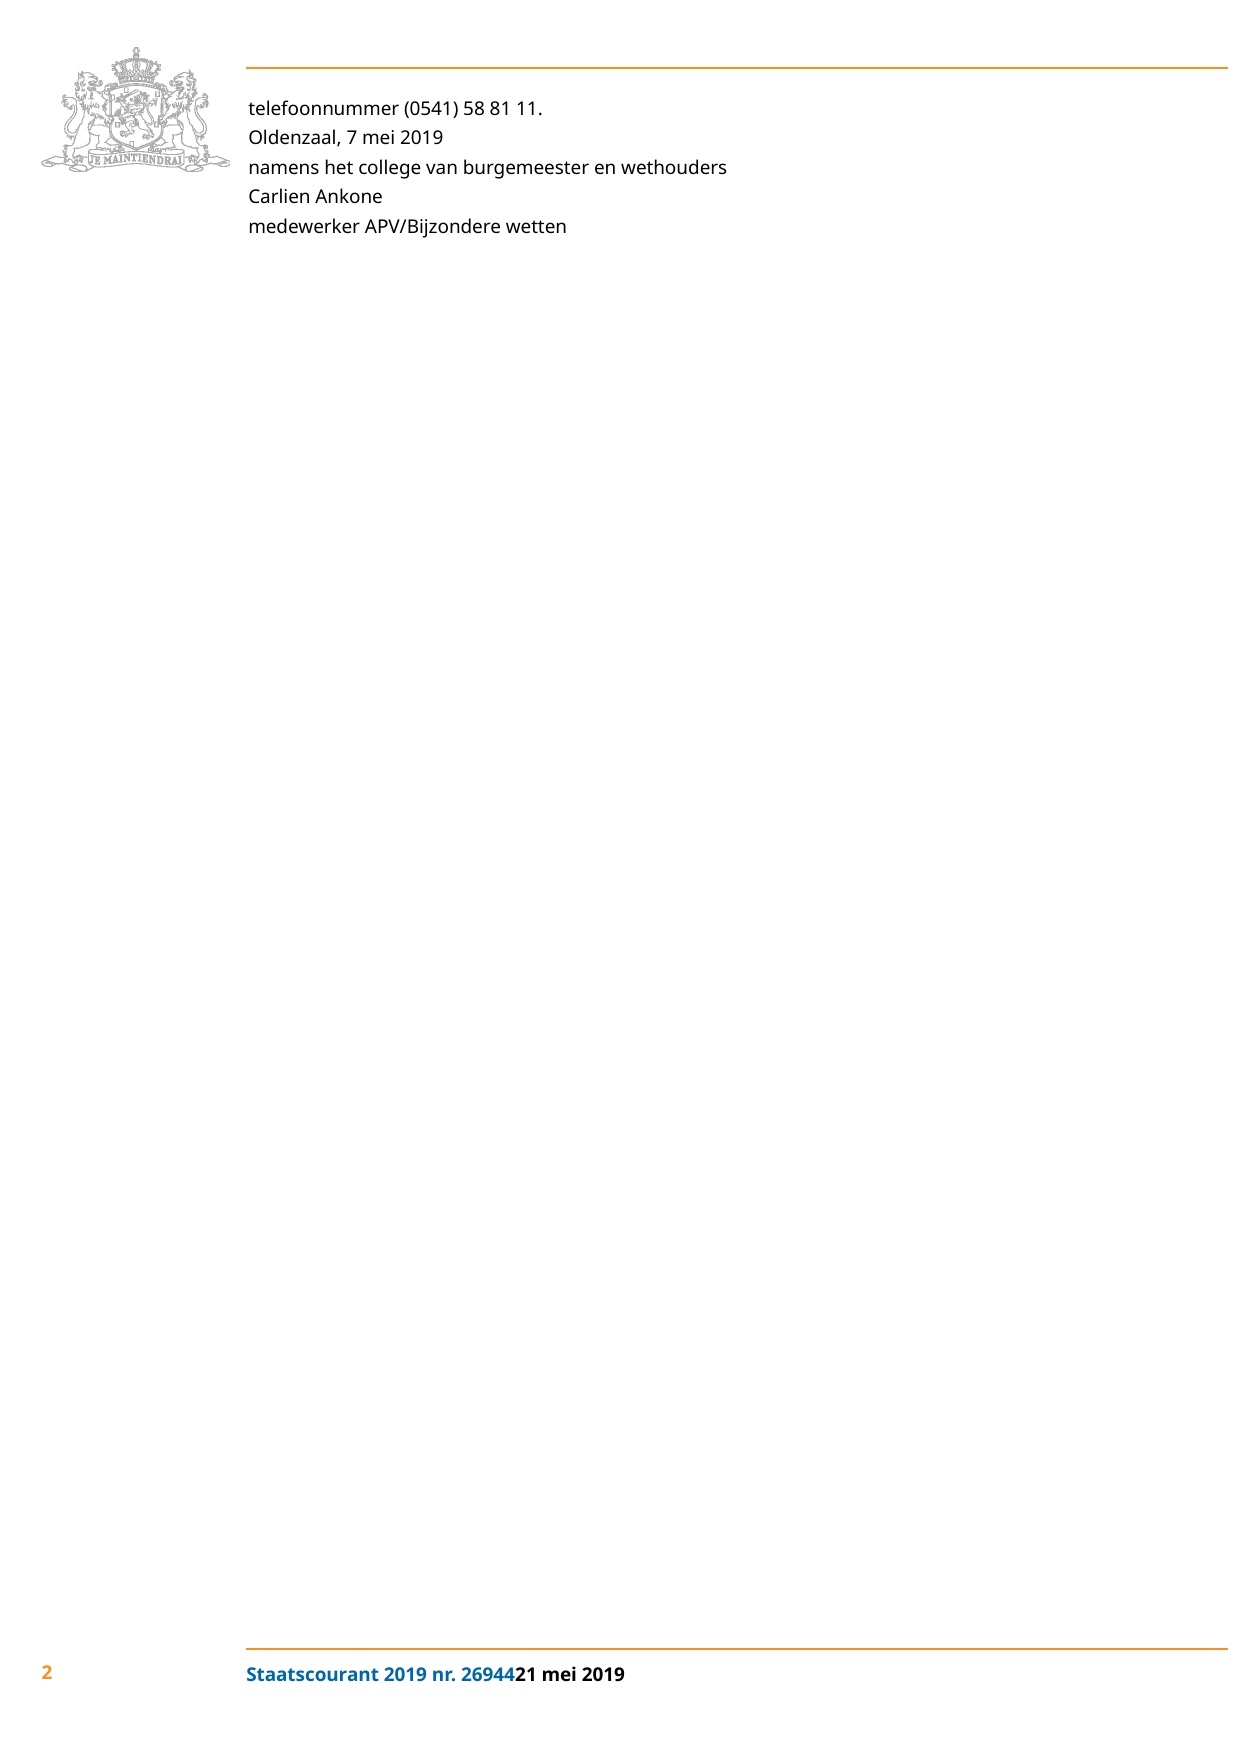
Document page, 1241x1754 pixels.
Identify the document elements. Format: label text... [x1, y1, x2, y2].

text medewerker APV/Bijzondere wetten [248, 213, 1152, 239]
text Carlien Ankone [248, 183, 1152, 209]
picture [41, 47, 231, 172]
text telefoonnummer (0541) 58 81 11. [248, 95, 1152, 121]
text Oldenzaal, 7 mei 2019 [248, 124, 1152, 150]
text namens het college van burgemeester en wethouders [248, 154, 1152, 180]
